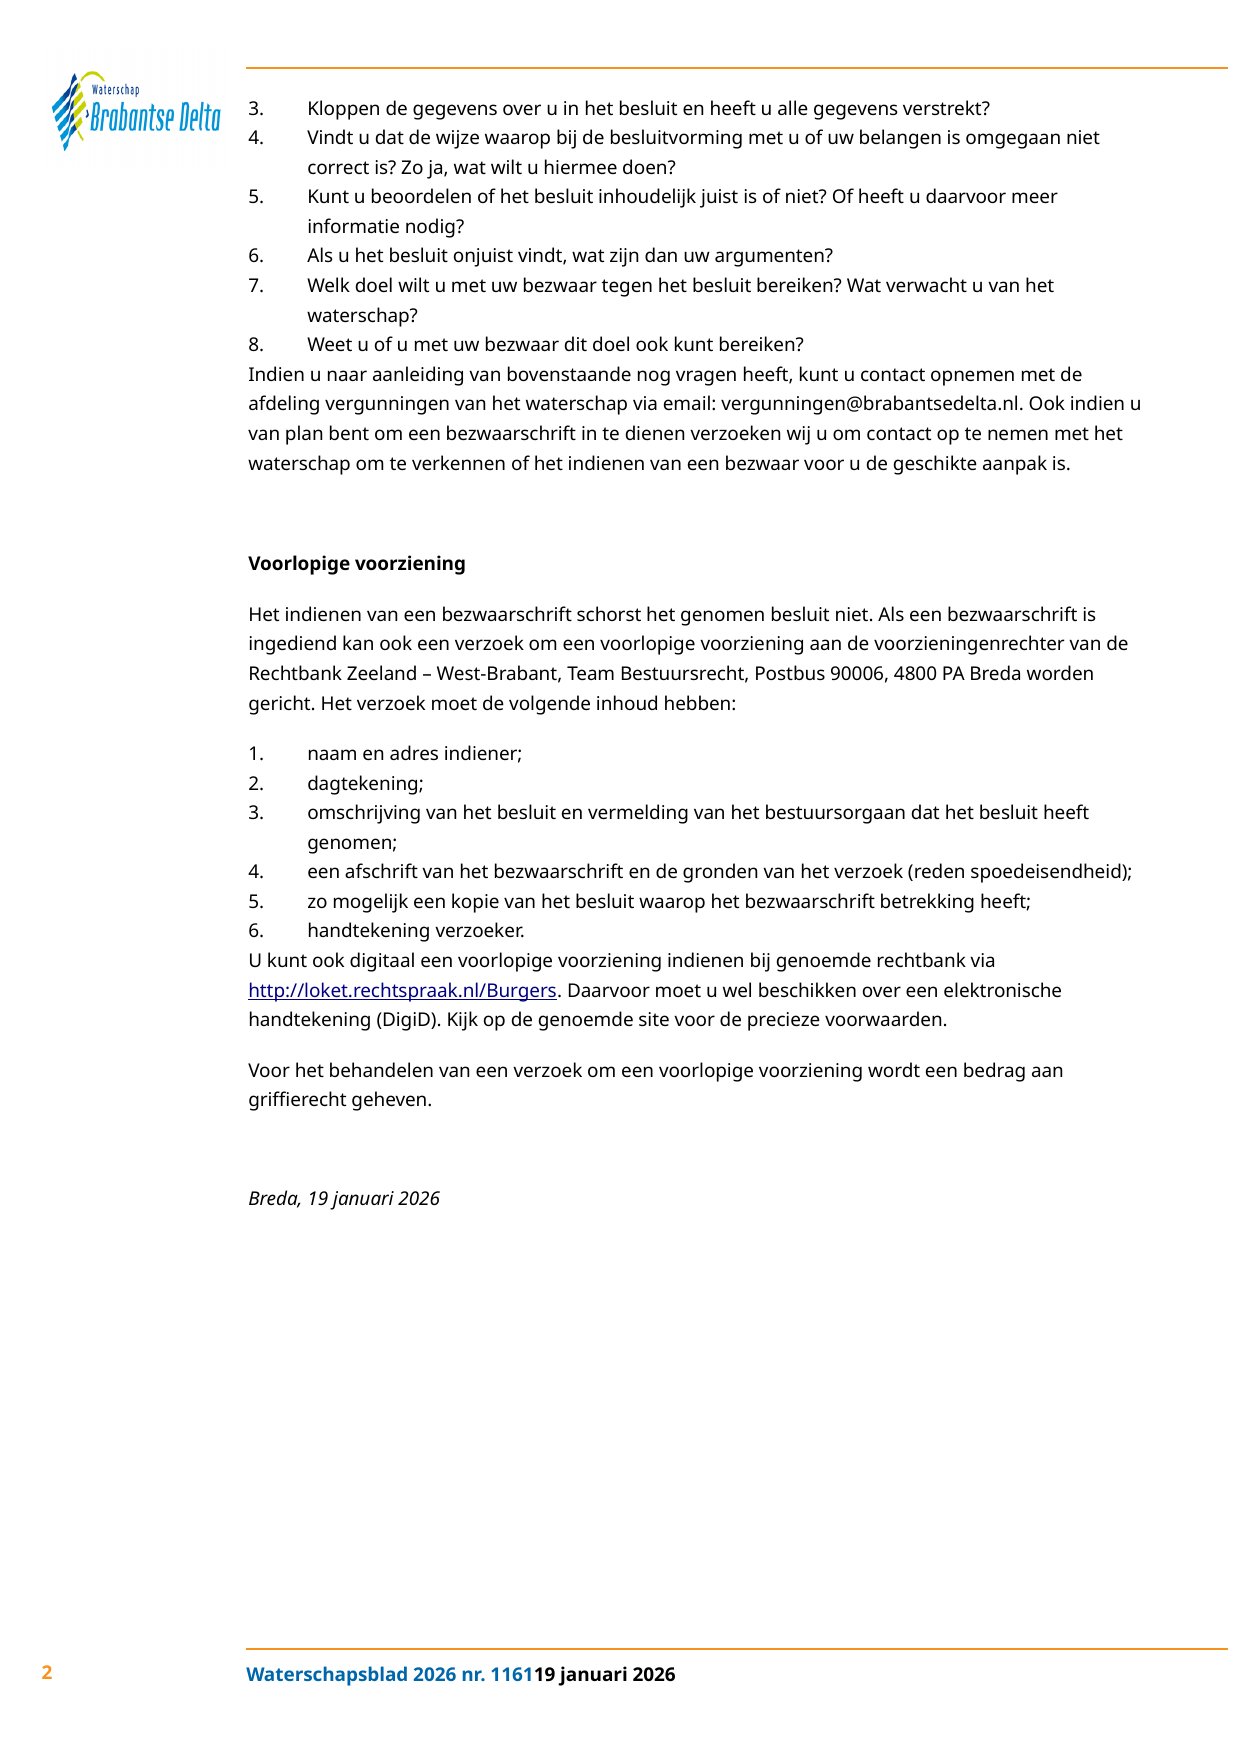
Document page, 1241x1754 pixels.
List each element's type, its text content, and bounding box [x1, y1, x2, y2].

text Breda, 19 januari 2026 [248, 1185, 1152, 1210]
text Voor het behandelen van een verzoek om een voorlopige voorziening wordt een bedrag aan griffierecht geheven. [248, 1057, 1152, 1112]
text Indien u naar aanleiding van bovenstaande nog vragen heeft, kunt u contact opnemen met de afdeling vergunningen van het waterschap via email: vergunningen@brabantsedelta.nl. Ook indien u van plan bent om een bezwaarschrift in te dienen verzoeken wij u om contact op te nemen met het waterschap om te verkennen of het indienen van een bezwaar voor u de geschikte aanpak is. [248, 361, 1152, 476]
picture [41, 47, 231, 172]
text Voorlopige voorziening [248, 551, 1152, 576]
list zo mogelijk een kopie van het besluit waarop het bezwaarschrift betrekking heeft; [248, 888, 1152, 914]
text Het indienen van een bezwaarschrift schorst het genomen besluit niet. Als een bezwaarschrift is ingediend kan ook een verzoek om een voorlopige voorziening aan de voorzieningenrechter van de Rechtbank Zeeland – West-Brabant, Team Bestuursrecht, Postbus 90006, 4800 PA Breda worden gericht. Het verzoek moet de volgende inhoud hebben: [248, 601, 1152, 716]
list Als u het besluit onjuist vindt, wat zijn dan uw argumenten? [248, 243, 1152, 268]
list omschrijving van het besluit en vermelding van het bestuursorgaan dat het besluit heeft genomen; [248, 799, 1152, 855]
list Weet u of u met uw bezwaar dit doel ook kunt bereiken? [248, 331, 1152, 357]
list naam en adres indiener; [248, 740, 1152, 766]
list handtekening verzoeker. [248, 918, 1152, 943]
list een afschrift van het bezwaarschrift en de gronden van het verzoek (reden spoedeisendheid); [248, 858, 1152, 884]
list dagtekening; [248, 770, 1152, 796]
text U kunt ook digitaal een voorlopige voorziening indienen bij genoemde rechtbank via http://loket.rechtspraak.nl/Burgers. Daarvoor moet u wel beschikken over een elektronische handtekening (DigiD). Kijk op de genoemde site voor de precieze voorwaarden. [248, 947, 1152, 1032]
list Welk doel wilt u met uw bezwaar tegen het besluit bereiken? Wat verwacht u van het waterschap? [248, 272, 1152, 328]
list Kunt u beoordelen of het besluit inhoudelijk juist is of niet? Of heeft u daarvoor meer informatie nodig? [248, 183, 1152, 239]
list Kloppen de gegevens over u in het besluit en heeft u alle gegevens verstrekt? [248, 95, 1152, 121]
list Vindt u dat de wijze waarop bij de besluitvorming met u of uw belangen is omgegaan niet correct is? Zo ja, wat wilt u hiermee doen? [248, 124, 1152, 180]
